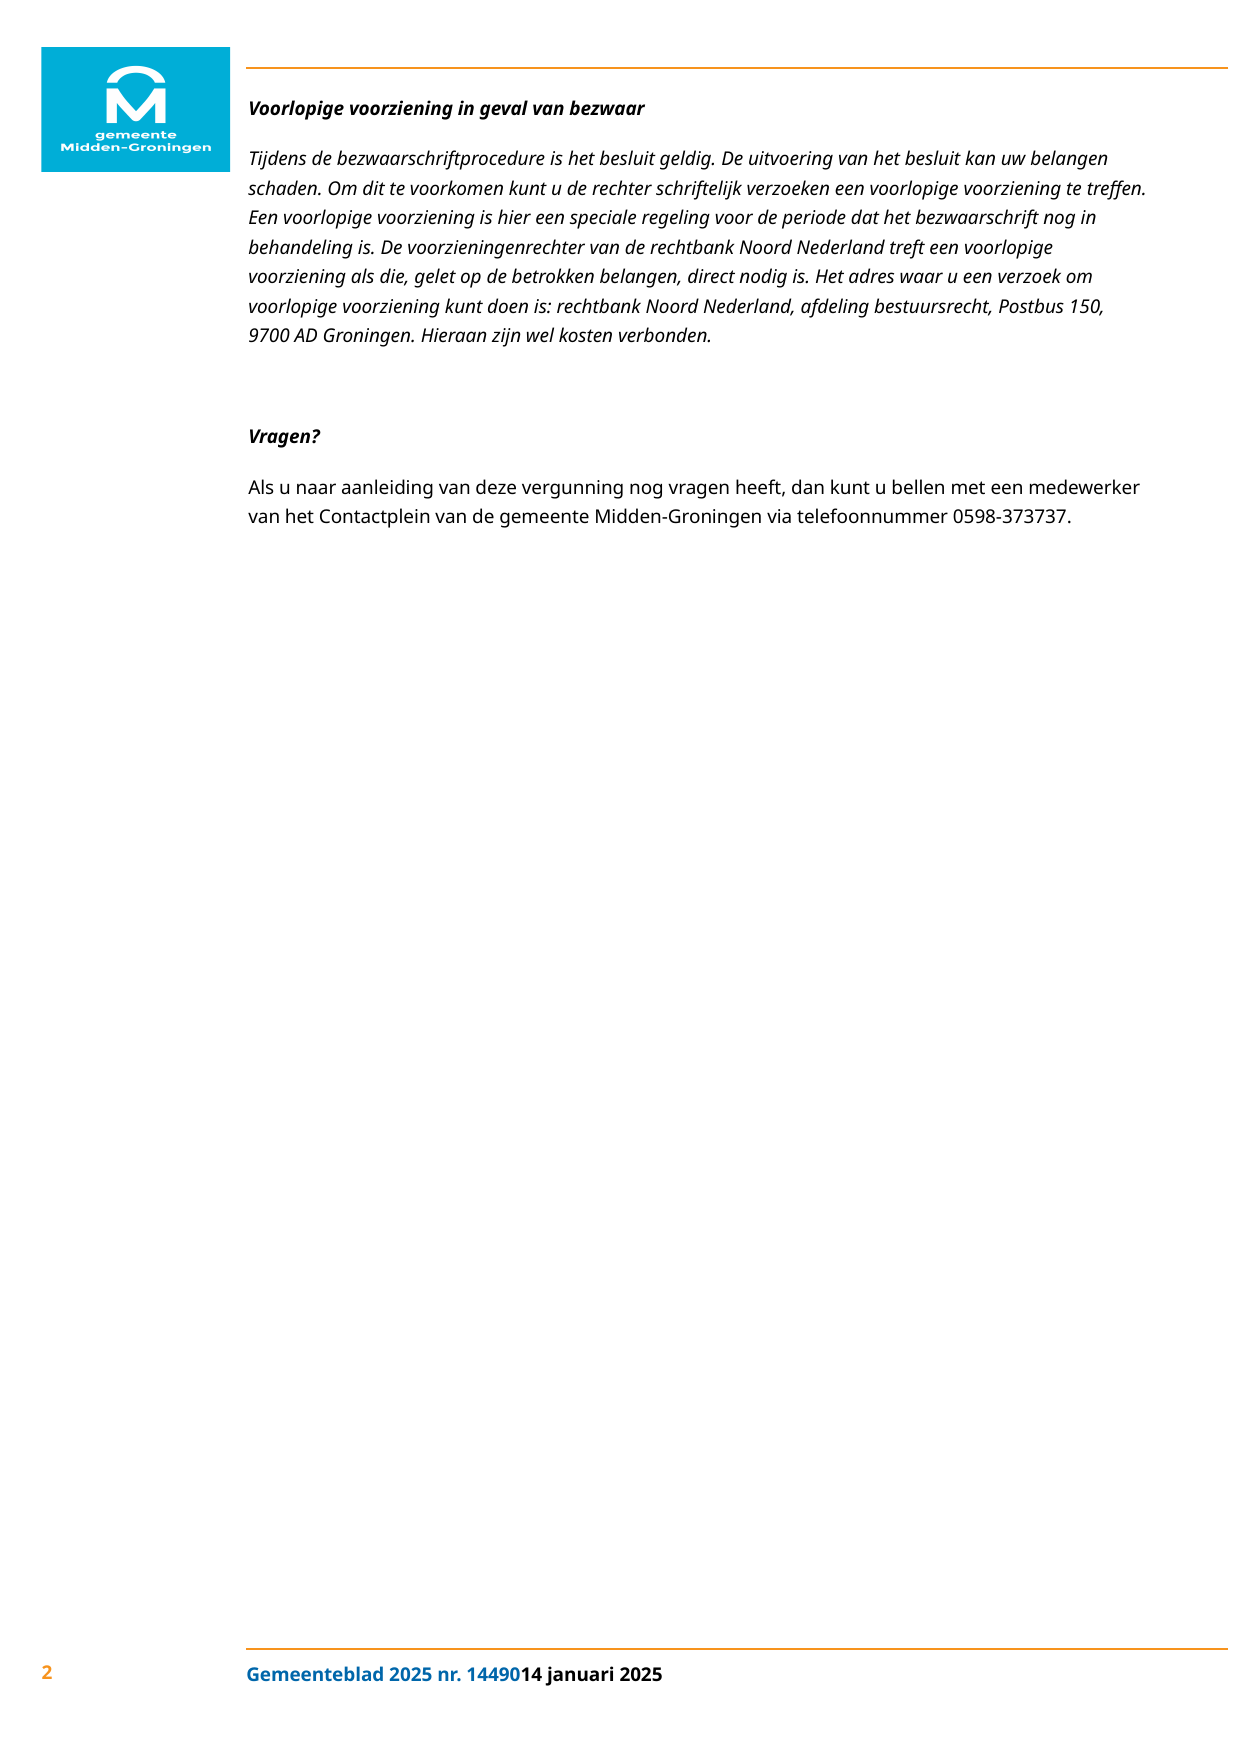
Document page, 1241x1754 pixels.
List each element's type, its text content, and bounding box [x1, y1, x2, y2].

text Voorlopige voorziening in geval van bezwaar [248, 95, 1152, 121]
text Als u naar aanleiding van deze vergunning nog vragen heeft, dan kunt u bellen met een medewerker van het Contactplein van de gemeente Midden-Groningen via telefoonnummer 0598-373737. [248, 474, 1152, 529]
picture [107, 89, 165, 122]
text Vragen? [248, 423, 1152, 449]
picture [108, 66, 164, 82]
picture [184, 146, 190, 153]
text Tijdens de bezwaarschriftprocedure is het besluit geldig. De uitvoering van het besluit kan uw belangen schaden. Om dit te voorkomen kunt u de rechter schriftelijk verzoeken een voorlopige voorziening te treffen. Een voorlopige voorziening is hier een speciale regeling voor de periode dat het bezwaarschrift nog in behandeling is. De voorzieningenrechter van de rechtbank Noord Nederland treft een voorlopige voorziening als die, gelet op de betrokken belangen, direct nodig is. Het adres waar u een verzoek om voorlopige voorziening kunt doen is: rechtbank Noord Nederland, afdeling bestuursrecht, Postbus 150, 9700 AD Groningen. Hieraan zijn wel kosten verbonden. [248, 145, 1152, 348]
